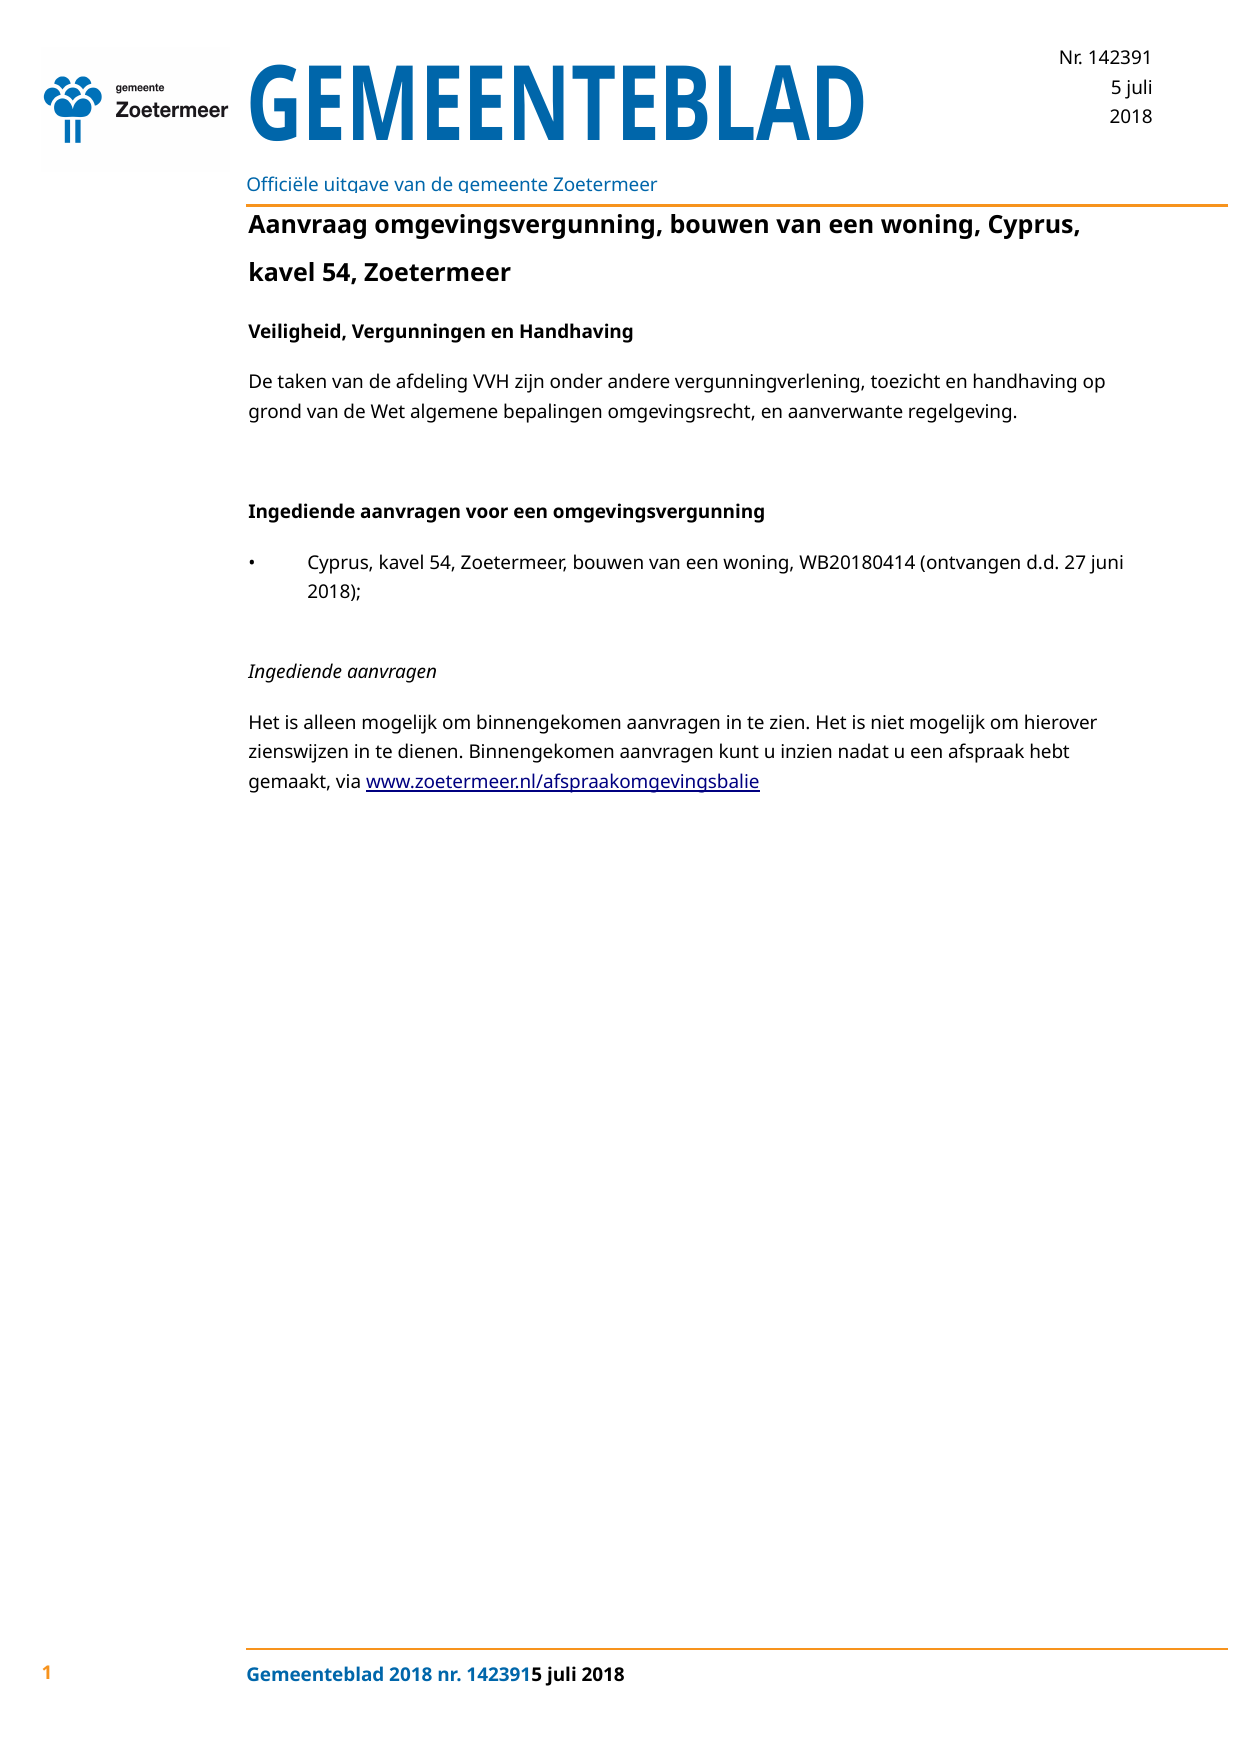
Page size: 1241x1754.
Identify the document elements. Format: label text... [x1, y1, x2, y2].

text De taken van de afdeling VVH zijn onder andere vergunningverlening, toezicht en handhaving op grond van de Wet algemene bepalingen omgevingsrecht, en aanverwante regelgeving. [248, 368, 1152, 424]
text Aanvraag omgevingsvergunning, bouwen van een woning, Cyprus, kavel 54, Zoetermeer [248, 207, 1152, 288]
text Ingediende aanvragen [248, 659, 1152, 684]
list Cyprus, kavel 54, Zoetermeer, bouwen van een woning, WB20180414 (ontvangen d.d. 27 juni 2018); [248, 549, 1152, 604]
text Het is alleen mogelijk om binnengekomen aanvragen in te zien. Het is niet mogelijk om hierover zienswijzen in te dienen. Binnengekomen aanvragen kunt u inzien nadat u een afspraak hebt gemaakt, via www.zoetermeer.nl/afspraakomgevingsbalie [248, 709, 1152, 794]
text Veiligheid, Vergunningen en Handhaving [248, 318, 1152, 344]
picture [41, 47, 231, 172]
text Ingediende aanvragen voor een omgevingsvergunning [248, 499, 1152, 524]
